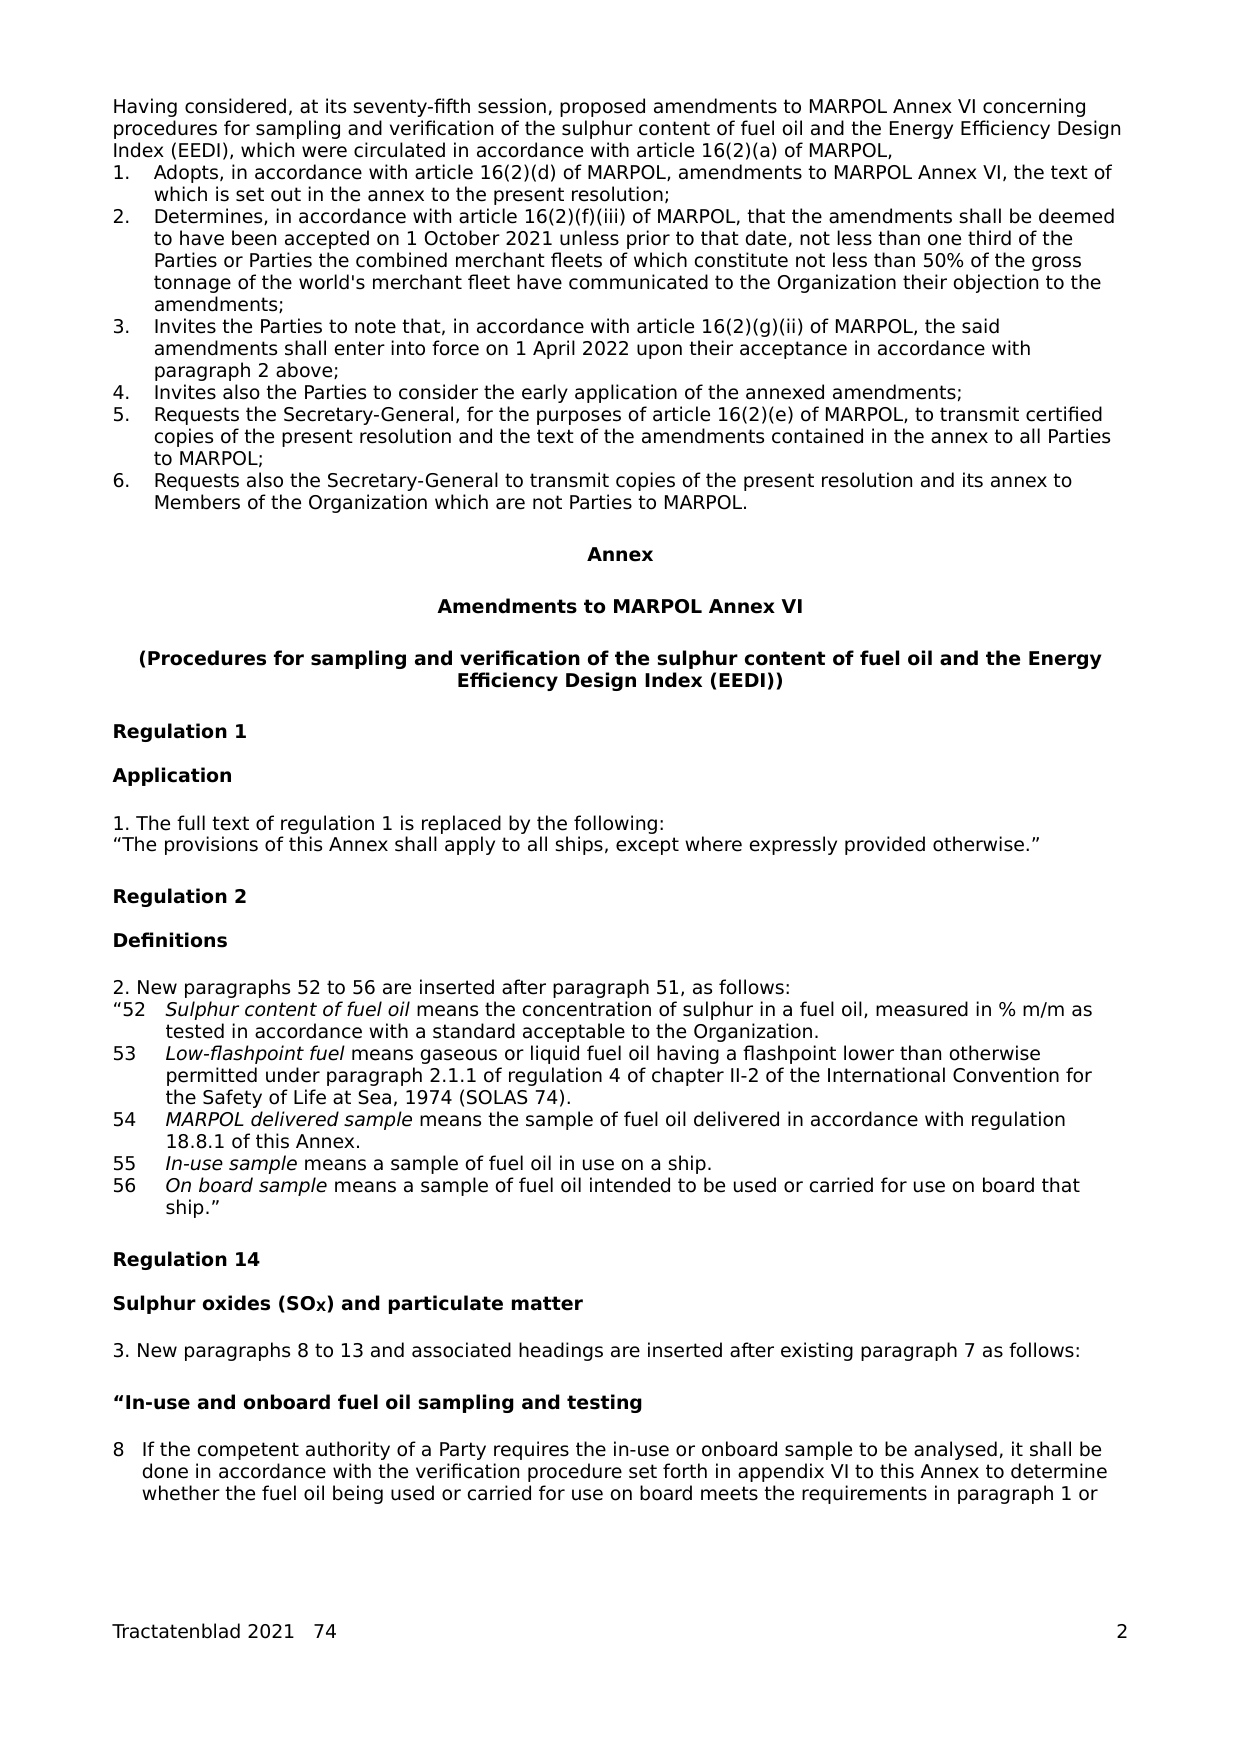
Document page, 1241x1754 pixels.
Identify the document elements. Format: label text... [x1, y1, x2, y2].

text “52 Sulphur content of fuel oil means the concentration of sulphur in a fuel oil, measured in % m/m as tested in accordance with a standard acceptable to the Organization. [112, 999, 1128, 1043]
text 2. New paragraphs 52 to 56 are inserted after paragraph 51, as follows: [112, 977, 1128, 999]
text 56 On board sample means a sample of fuel oil intended to be used or carried for use on board that ship.” [112, 1175, 1128, 1219]
subtitle Annex [112, 543, 1128, 566]
subtitle Regulation 14 Sulphur oxides (SOX) and particulate matter [112, 1249, 1128, 1315]
text 53 Low-flashpoint fuel means gaseous or liquid fuel oil having a flashpoint lower than otherwise permitted under paragraph 2.1.1 of regulation 4 of chapter II-2 of the International Convention for the Safety of Life at Sea, 1974 (SOLAS 74). [112, 1043, 1128, 1109]
text 8 If the competent authority of a Party requires the in-use or onboard sample to be analysed, it shall be done in accordance with the verification procedure set forth in appendix VI to this Annex to determine whether the fuel oil being used or carried for use on board meets the requirements in paragraph 1 or [112, 1439, 1128, 1505]
text 54 MARPOL delivered sample means the sample of fuel oil delivered in accordance with regulation 18.8.1 of this Annex. [112, 1109, 1128, 1153]
text 55 In-use sample means a sample of fuel oil in use on a ship. [112, 1153, 1128, 1175]
text 1. The full text of regulation 1 is replaced by the following: [112, 812, 1128, 834]
subtitle (Procedures for sampling and verification of the sulphur content of fuel oil and the Energy Efficiency Design Index (EEDI)) [112, 647, 1128, 691]
text 5. Requests the Secretary-General, for the purposes of article 16(2)(e) of MARPOL, to transmit certified copies of the present resolution and the text of the amendments contained in the annex to all Parties to MARPOL; [112, 404, 1128, 469]
subtitle Amendments to MARPOL Annex VI [112, 596, 1128, 617]
text 3. New paragraphs 8 to 13 and associated headings are inserted after existing paragraph 7 as follows: [112, 1340, 1128, 1362]
subtitle “In-use and onboard fuel oil sampling and testing [112, 1392, 1128, 1414]
text 1. Adopts, in accordance with article 16(2)(d) of MARPOL, amendments to MARPOL Annex VI, the text of which is set out in the annex to the present resolution; [112, 162, 1128, 206]
text Having considered, at its seventy-fifth session, proposed amendments to MARPOL Annex VI concerning procedures for sampling and verification of the sulphur content of fuel oil and the Energy Efficiency Design Index (EEDI), which were circulated in accordance with article 16(2)(a) of MARPOL, [112, 96, 1128, 162]
text 2. Determines, in accordance with article 16(2)(f)(iii) of MARPOL, that the amendments shall be deemed to have been accepted on 1 October 2021 unless prior to that date, not less than one third of the Parties or Parties the combined merchant fleets of which constitute not less than 50% of the gross tonnage of the world's merchant fleet have communicated to the Organization their objection to the amendments; [112, 206, 1128, 316]
subtitle Regulation 2 Definitions [112, 886, 1128, 952]
text “The provisions of this Annex shall apply to all ships, except where expressly provided otherwise.” [112, 834, 1128, 856]
text 6. Requests also the Secretary-General to transmit copies of the present resolution and its annex to Members of the Organization which are not Parties to MARPOL. [112, 469, 1128, 513]
subtitle Regulation 1 Application [112, 721, 1128, 787]
text 4. Invites also the Parties to consider the early application of the annexed amendments; [112, 382, 1128, 404]
text 3. Invites the Parties to note that, in accordance with article 16(2)(g)(ii) of MARPOL, the said amendments shall enter into force on 1 April 2022 upon their acceptance in accordance with paragraph 2 above; [112, 316, 1128, 382]
